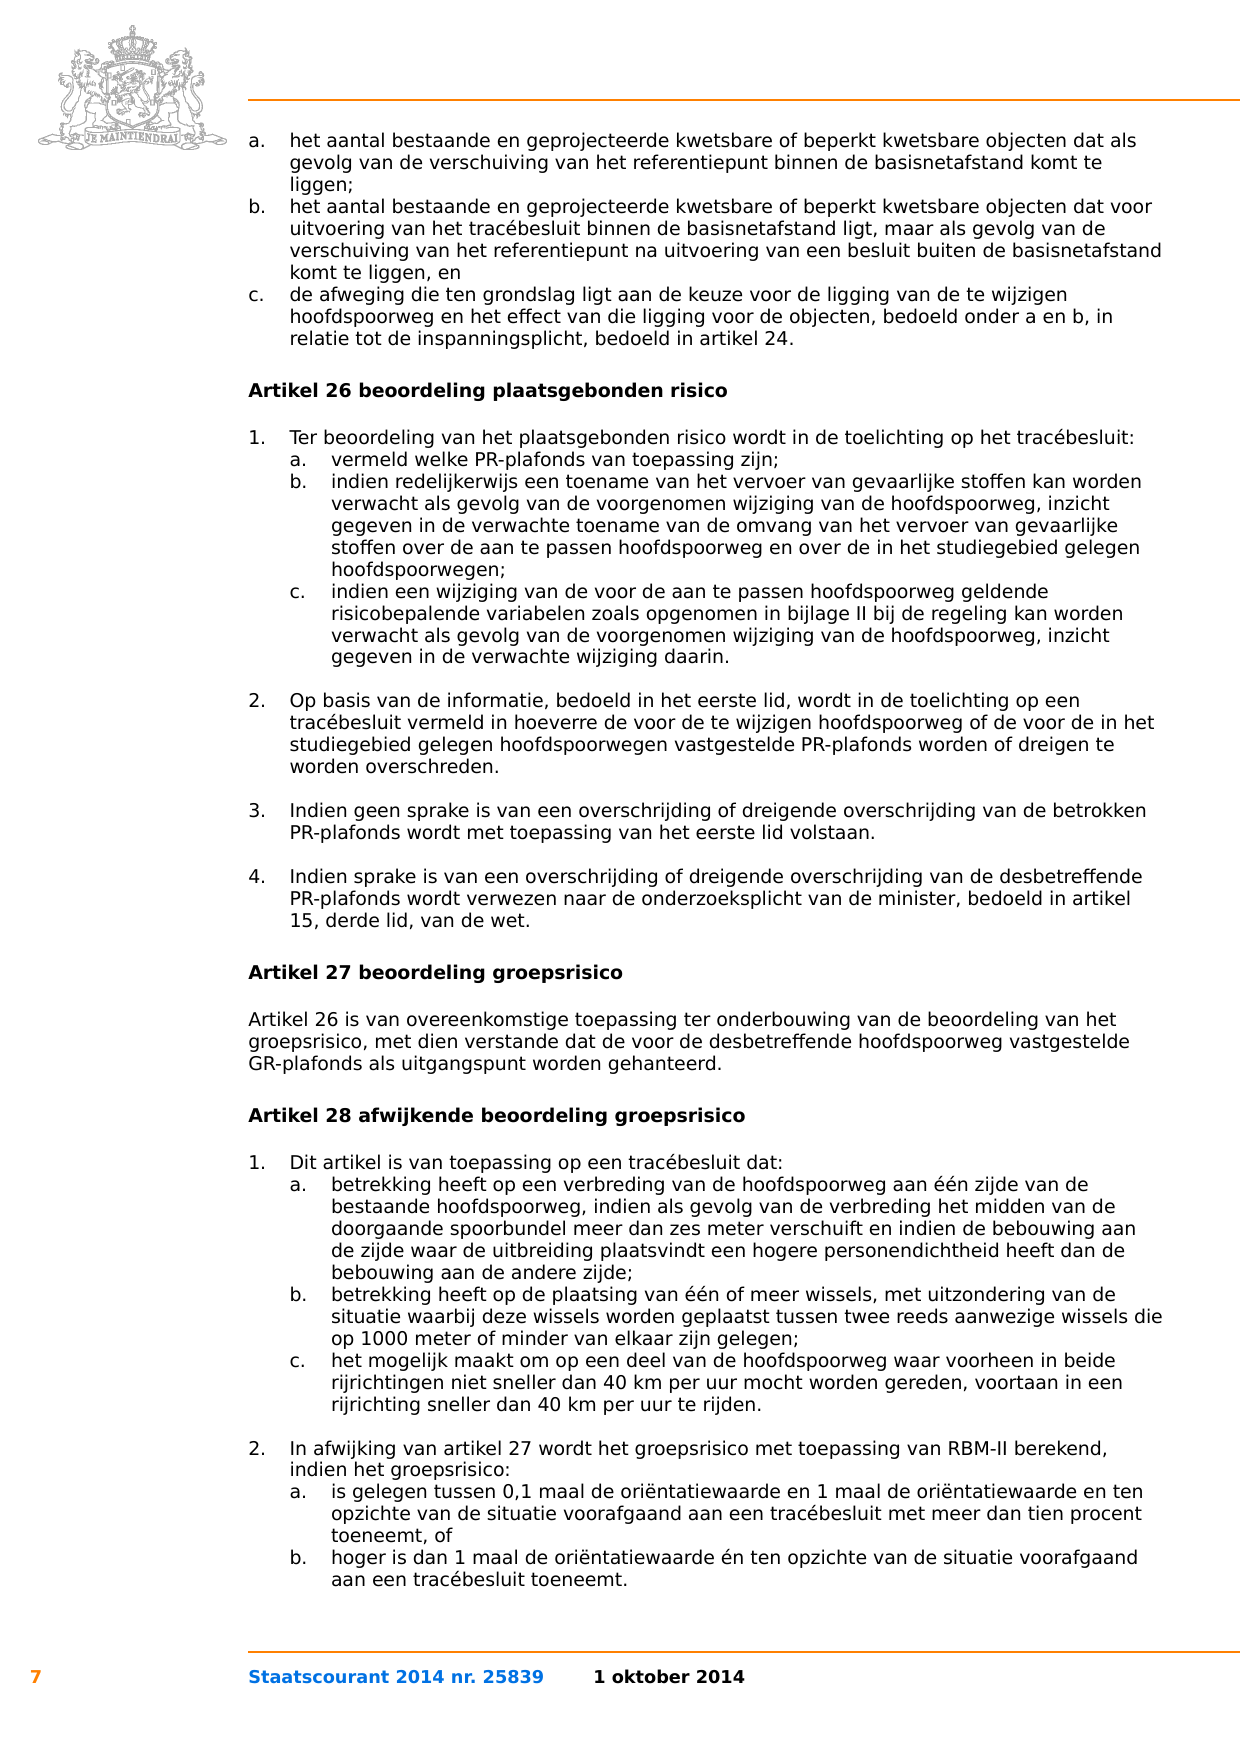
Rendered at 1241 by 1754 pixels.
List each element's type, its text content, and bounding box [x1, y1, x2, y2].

text b. het aantal bestaande en geprojecteerde kwetsbare of beperkt kwetsbare objecten dat voor uitvoering van het tracébesluit binnen de basisnetafstand ligt, maar als gevolg van de verschuiving van het referentiepunt na uitvoering van een besluit buiten de basisnetafstand komt te liggen, en [248, 196, 1163, 284]
text a. het aantal bestaande en geprojecteerde kwetsbare of beperkt kwetsbare objecten dat als gevolg van de verschuiving van het referentiepunt binnen de basisnetafstand komt te liggen; [248, 130, 1163, 196]
subtitle Artikel 27 beoordeling groepsrisico [248, 962, 1163, 984]
text 2. Op basis van de informatie, bedoeld in het eerste lid, wordt in de toelichting op een tracébesluit vermeld in hoeverre de voor de te wijzigen hoofdspoorweg of de voor de in het studiegebied gelegen hoofdspoorwegen vastgestelde PR-plafonds worden of dreigen te worden overschreden. [248, 690, 1163, 778]
text b. indien redelijkerwijs een toename van het vervoer van gevaarlijke stoffen kan worden verwacht als gevolg van de voorgenomen wijziging van de hoofdspoorweg, inzicht gegeven in de verwachte toename van de omvang van het vervoer van gevaarlijke stoffen over de aan te passen hoofdspoorweg en over de in het studiegebied gelegen hoofdspoorwegen; [289, 471, 1163, 581]
text a. betrekking heeft op een verbreding van de hoofdspoorweg aan één zijde van de bestaande hoofdspoorweg, indien als gevolg van de verbreding het midden van de doorgaande spoorbundel meer dan zes meter verschuift en indien de bebouwing aan de zijde waar de uitbreiding plaatsvindt een hogere personendichtheid heeft dan de bebouwing aan de andere zijde; [289, 1174, 1163, 1284]
text 2. In afwijking van artikel 27 wordt het groepsrisico met toepassing van RBM-II berekend, indien het groepsrisico: [248, 1437, 1163, 1481]
text 3. Indien geen sprake is van een overschrijding of dreigende overschrijding van de betrokken PR-plafonds wordt met toepassing van het eerste lid volstaan. [248, 800, 1163, 844]
text 1. Ter beoordeling van het plaatsgebonden risico wordt in de toelichting op het tracébesluit: [248, 427, 1163, 449]
text 4. Indien sprake is van een overschrijding of dreigende overschrijding van de desbetreffende PR-plafonds wordt verwezen naar de onderzoeksplicht van de minister, bedoeld in artikel 15, derde lid, van de wet. [248, 866, 1163, 932]
text a. vermeld welke PR-plafonds van toepassing zijn; [289, 449, 1163, 471]
text a. is gelegen tussen 0,1 maal de oriëntatiewaarde en 1 maal de oriëntatiewaarde en ten opzichte van de situatie voorafgaand aan een tracébesluit met meer dan tien procent toeneemt, of [289, 1481, 1163, 1547]
text b. betrekking heeft op de plaatsing van één of meer wissels, met uitzondering van de situatie waarbij deze wissels worden geplaatst tussen twee reeds aanwezige wissels die op 1000 meter of minder van elkaar zijn gelegen; [289, 1284, 1163, 1349]
picture [38, 25, 227, 150]
text c. het mogelijk maakt om op een deel van de hoofdspoorweg waar voorheen in beide rijrichtingen niet sneller dan 40 km per uur mocht worden gereden, voortaan in een rijrichting sneller dan 40 km per uur te rijden. [289, 1349, 1163, 1416]
text 1. Dit artikel is van toepassing op een tracébesluit dat: [248, 1152, 1163, 1174]
subtitle Artikel 28 afwijkende beoordeling groepsrisico [248, 1105, 1163, 1127]
text Artikel 26 is van overeenkomstige toepassing ter onderbouwing van de beoordeling van het groepsrisico, met dien verstande dat de voor de desbetreffende hoofdspoorweg vastgestelde GR-plafonds als uitgangspunt worden gehanteerd. [248, 1009, 1163, 1075]
text b. hoger is dan 1 maal de oriëntatiewaarde én ten opzichte van de situatie voorafgaand aan een tracébesluit toeneemt. [289, 1547, 1163, 1591]
text c. de afweging die ten grondslag ligt aan de keuze voor de ligging van de te wijzigen hoofdspoorweg en het effect van die ligging voor de objecten, bedoeld onder a en b, in relatie tot de inspanningsplicht, bedoeld in artikel 24. [248, 284, 1163, 350]
text c. indien een wijziging van de voor de aan te passen hoofdspoorweg geldende risicobepalende variabelen zoals opgenomen in bijlage II bij de regeling kan worden verwacht als gevolg van de voorgenomen wijziging van de hoofdspoorweg, inzicht gegeven in de verwachte wijziging daarin. [289, 581, 1163, 668]
subtitle Artikel 26 beoordeling plaatsgebonden risico [248, 380, 1163, 402]
